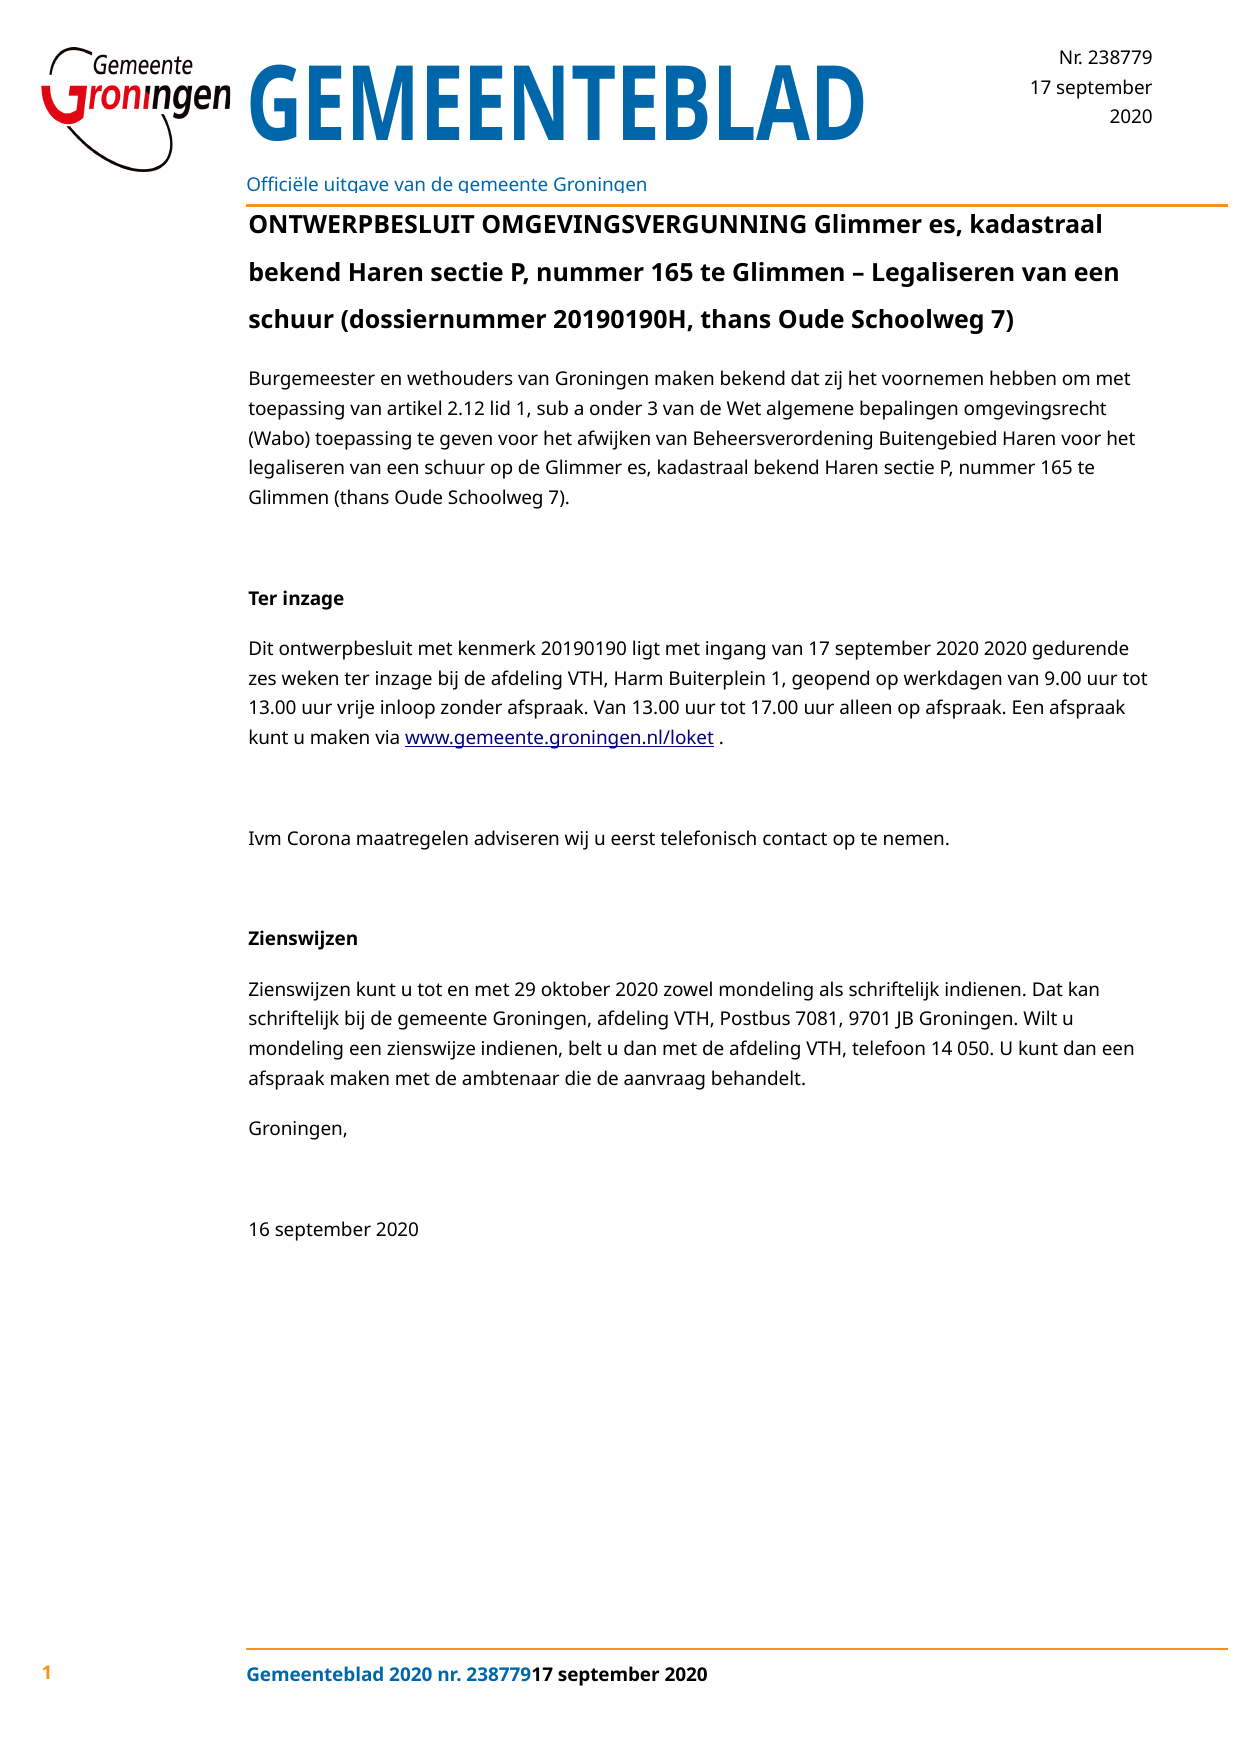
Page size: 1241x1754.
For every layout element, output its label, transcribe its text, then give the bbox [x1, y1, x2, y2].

text Burgemeester en wethouders van Groningen maken bekend dat zij het voornemen hebben om met toepassing van artikel 2.12 lid 1, sub a onder 3 van de Wet algemene bepalingen omgevingsrecht (Wabo) toepassing te geven voor het afwijken van Beheersverordening Buitengebied Haren voor het legaliseren van een schuur op de Glimmer es, kadastraal bekend Haren sectie P, nummer 165 te Glimmen (thans Oude Schoolweg 7). [248, 366, 1152, 509]
text Zienswijzen kunt u tot en met 29 oktober 2020 zowel mondeling als schriftelijk indienen. Dat kan schriftelijk bij de gemeente Groningen, afdeling VTH, Postbus 7081, 9701 JB Groningen. Wilt u mondeling een zienswijze indienen, belt u dan met de afdeling VTH, telefoon 14 050. U kunt dan een afspraak maken met de ambtenaar die de aanvraag behandelt. [248, 976, 1152, 1090]
text Zienswijzen [248, 926, 1152, 951]
text ONTWERPBESLUIT OMGEVINGSVERGUNNING Glimmer es, kadastraal bekend Haren sectie P, nummer 165 te Glimmen – Legaliseren van een schuur (dossiernummer 20190190H, thans Oude Schoolweg 7) [248, 207, 1152, 336]
text Groningen, [248, 1115, 1152, 1141]
text Dit ontwerpbesluit met kenmerk 20190190 ligt met ingang van 17 september 2020 2020 gedurende zes weken ter inzage bij de afdeling VTH, Harm Buiterplein 1, geopend op werkdagen van 9.00 uur tot 13.00 uur vrije inloop zonder afspraak. Van 13.00 uur tot 17.00 uur alleen op afspraak. Een afspraak kunt u maken via www.gemeente.groningen.nl/loket . [248, 635, 1152, 749]
text Ter inzage [248, 585, 1152, 610]
text 16 september 2020 [248, 1216, 1152, 1242]
picture [41, 47, 231, 172]
text Ivm Corona maatregelen adviseren wij u eerst telefonisch contact op te nemen. [248, 825, 1152, 850]
